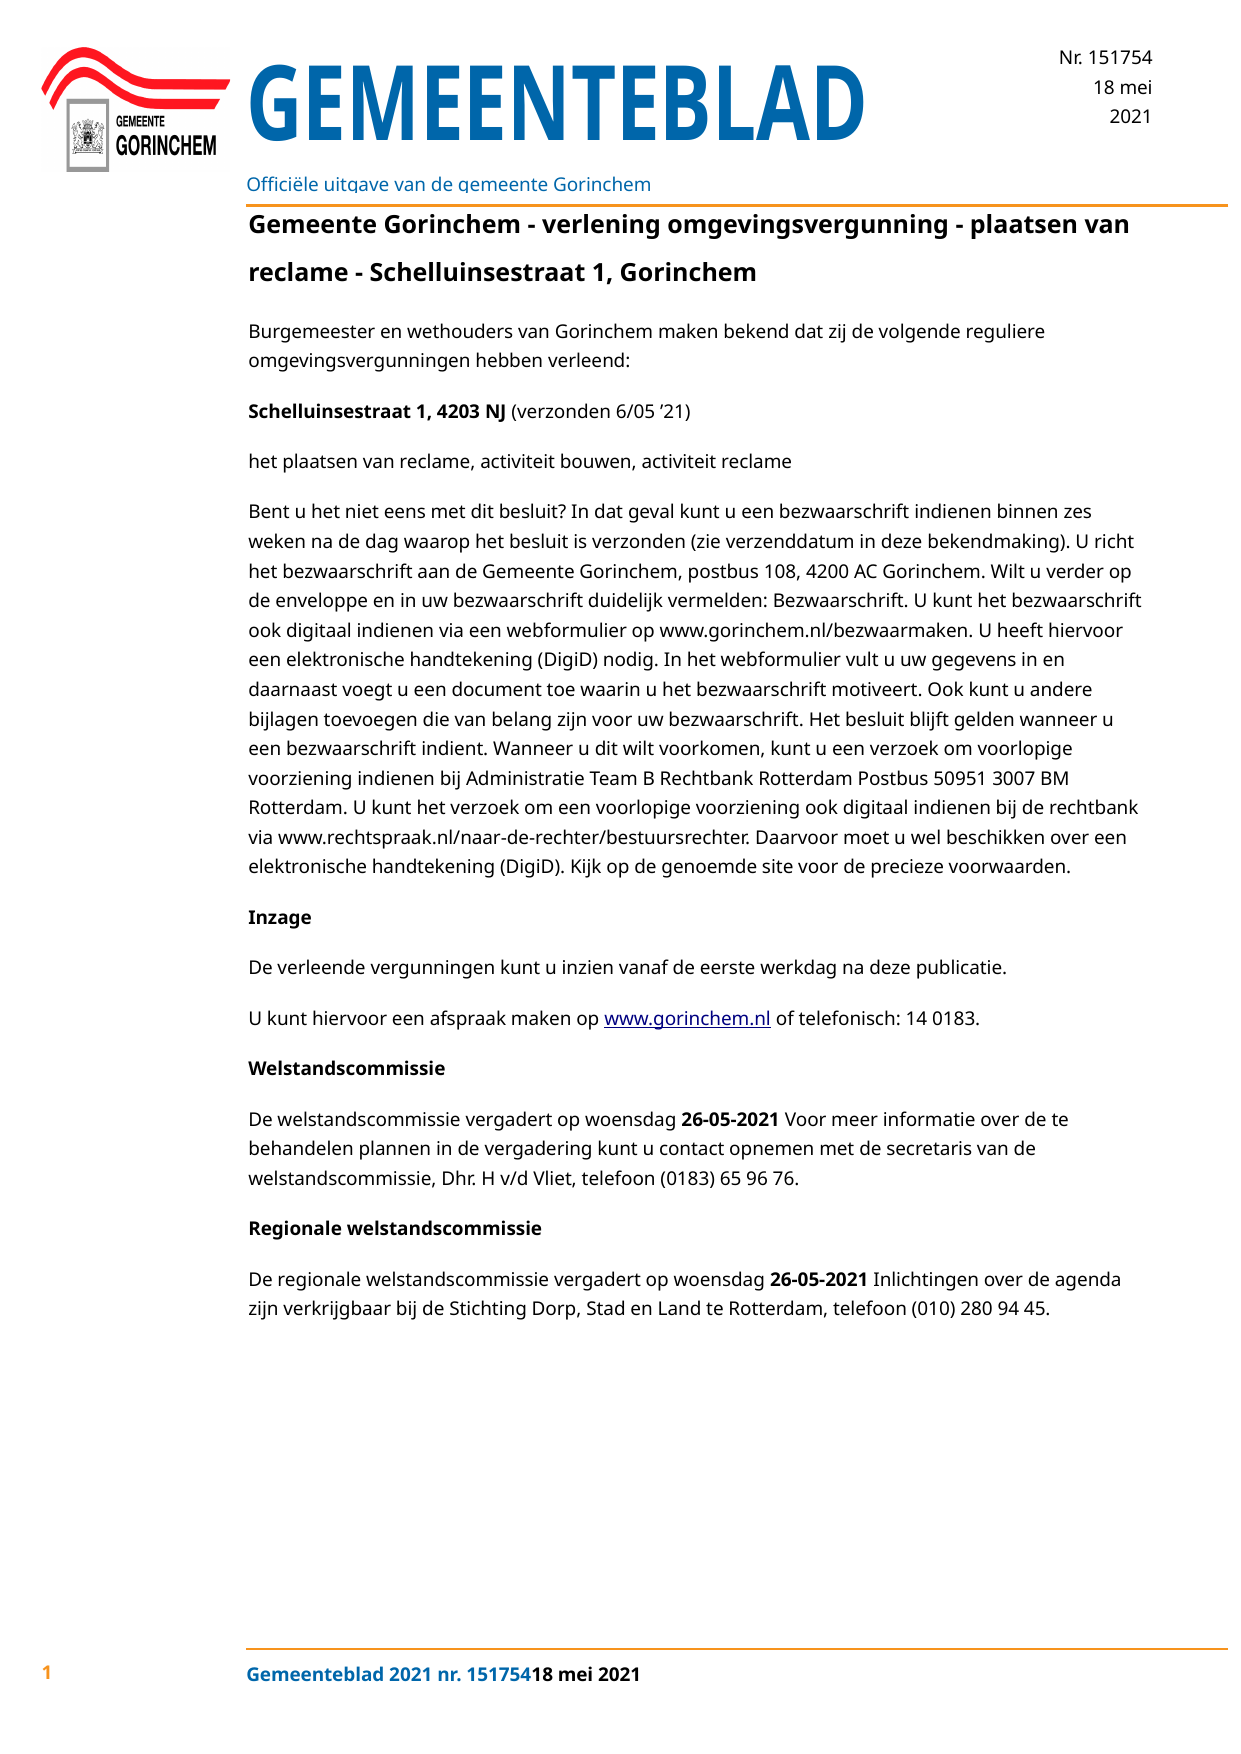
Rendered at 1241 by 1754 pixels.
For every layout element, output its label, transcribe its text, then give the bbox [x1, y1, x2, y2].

text het plaatsen van reclame, activiteit bouwen, activiteit reclame [248, 448, 1152, 474]
text Gemeente Gorinchem - verlening omgevingsvergunning - plaatsen van reclame - Schelluinsestraat 1, Gorinchem [248, 207, 1152, 288]
text Burgemeester en wethouders van Gorinchem maken bekend dat zij de volgende reguliere omgevingsvergunningen hebben verleend: [248, 318, 1152, 373]
text Schelluinsestraat 1, 4203 NJ (verzonden 6/05 ’21) [248, 398, 1152, 424]
text Bent u het niet eens met dit besluit? In dat geval kunt u een bezwaarschrift indienen binnen zes weken na de dag waarop het besluit is verzonden (zie verzenddatum in deze bekendmaking). U richt het bezwaarschrift aan de Gemeente Gorinchem, postbus 108, 4200 AC Gorinchem. Wilt u verder op de enveloppe en in uw bezwaarschrift duidelijk vermelden: Bezwaarschrift. U kunt het bezwaarschrift ook digitaal indienen via een webformulier op www.gorinchem.nl/bezwaarmaken. U heeft hiervoor een elektronische handtekening (DigiD) nodig. In het webformulier vult u uw gegevens in en daarnaast voegt u een document toe waarin u het bezwaarschrift motiveert. Ook kunt u andere bijlagen toevoegen die van belang zijn voor uw bezwaarschrift. Het besluit blijft gelden wanneer u een bezwaarschrift indient. Wanneer u dit wilt voorkomen, kunt u een verzoek om voorlopige voorziening indienen bij Administratie Team B Rechtbank Rotterdam Postbus 50951 3007 BM Rotterdam. U kunt het verzoek om een voorlopige voorziening ook digitaal indienen bij de rechtbank via www.rechtspraak.nl/naar-de-rechter/bestuursrechter. Daarvoor moet u wel beschikken over een elektronische handtekening (DigiD). Kijk op de genoemde site voor de precieze voorwaarden. [248, 499, 1152, 879]
text U kunt hiervoor een afspraak maken op www.gorinchem.nl of telefonisch: 14 0183. [248, 1005, 1152, 1031]
text De regionale welstandscommissie vergadert op woensdag 26-05-2021 Inlichtingen over de agenda zijn verkrijgbaar bij de Stichting Dorp, Stad en Land te Rotterdam, telefoon (010) 280 94 45. [248, 1266, 1152, 1321]
text Regionale welstandscommissie [248, 1215, 1152, 1241]
text Inzage [248, 904, 1152, 930]
text De welstandscommissie vergadert op woensdag 26-05-2021 Voor meer informatie over de te behandelen plannen in de vergadering kunt u contact opnemen met de secretaris van de welstandscommissie, Dhr. H v/d Vliet, telefoon (0183) 65 96 76. [248, 1106, 1152, 1191]
text De verleende vergunningen kunt u inzien vanaf de eerste werkdag na deze publicatie. [248, 954, 1152, 980]
text Welstandscommissie [248, 1055, 1152, 1081]
picture [41, 47, 231, 172]
